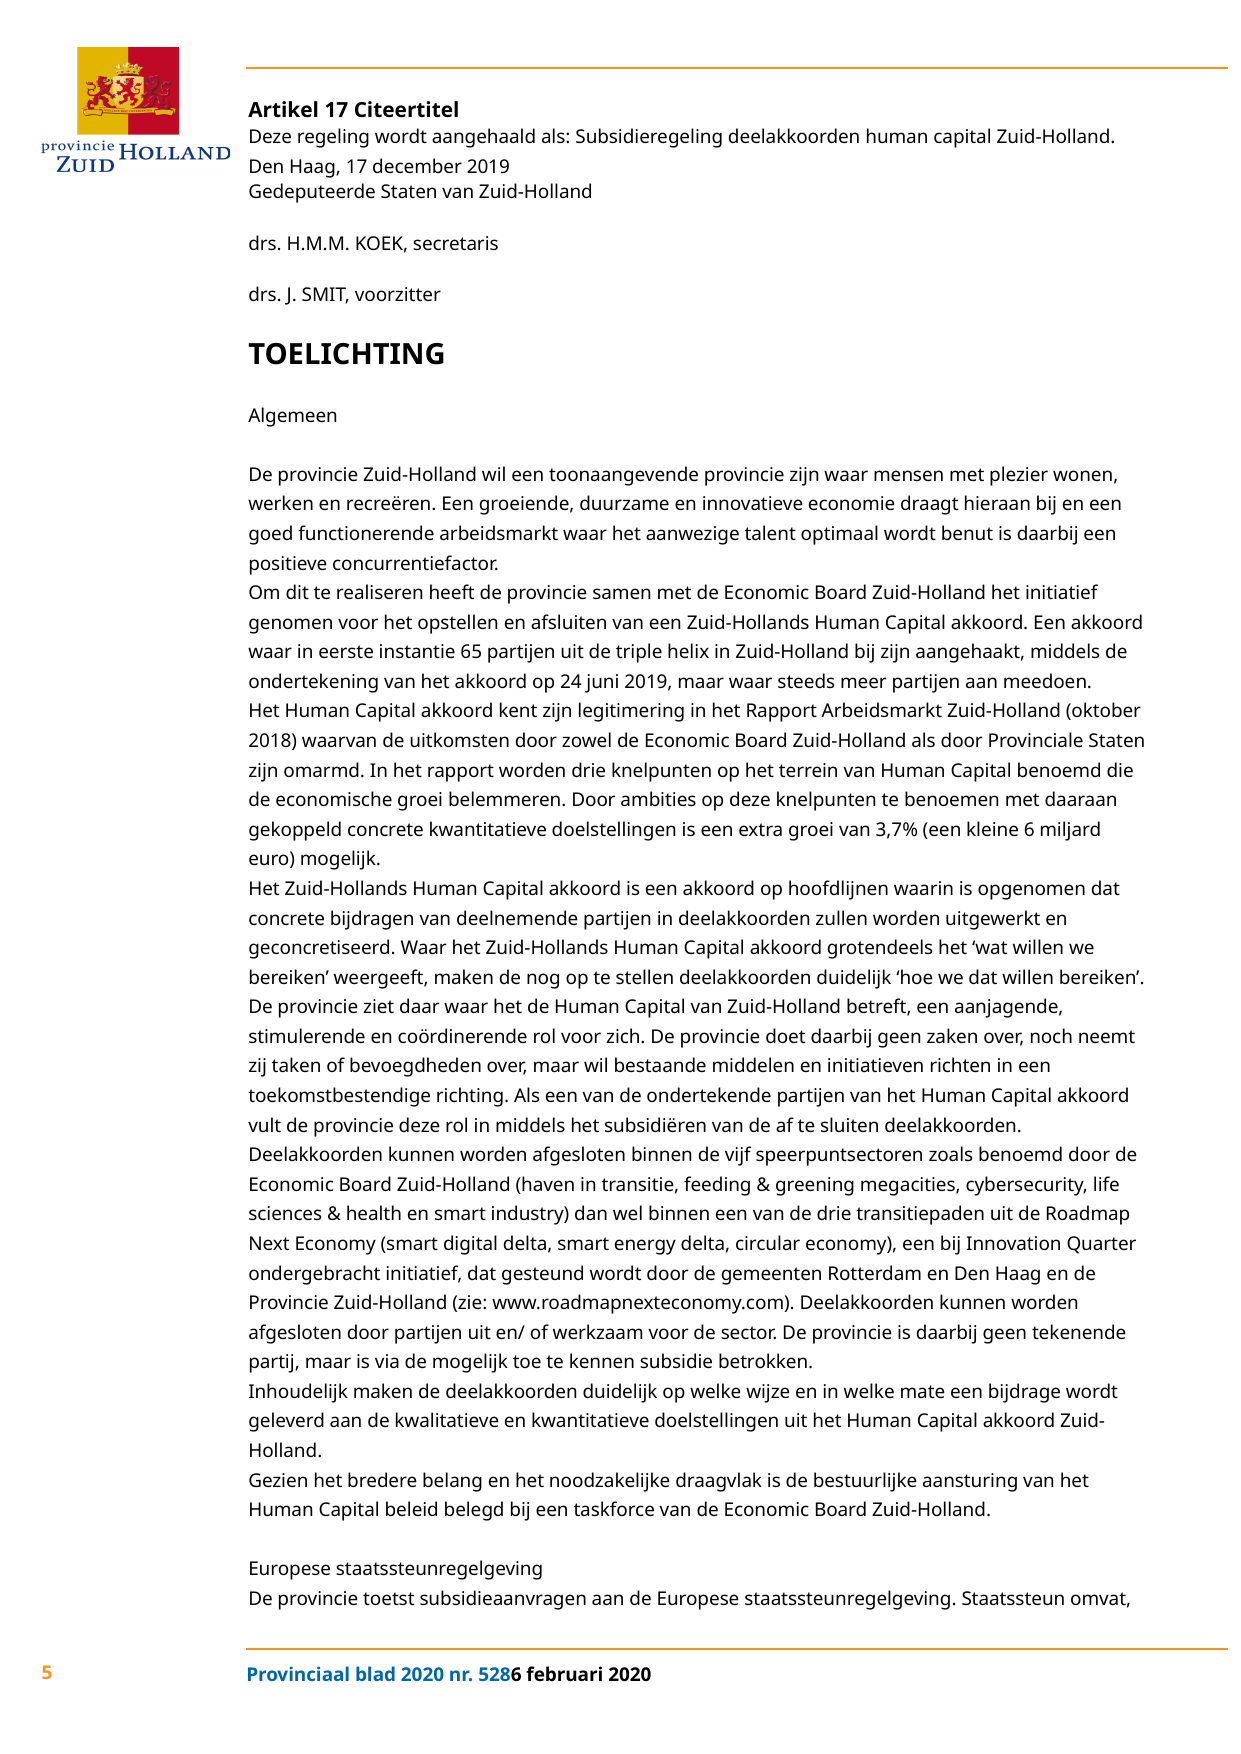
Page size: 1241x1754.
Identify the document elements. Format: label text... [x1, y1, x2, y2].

text Deelakkoorden kunnen worden afgesloten binnen de vijf speerpuntsectoren zoals benoemd door de Economic Board Zuid-Holland (haven in transitie, feeding & greening megacities, cybersecurity, life sciences & health en smart industry) dan wel binnen een van de drie transitiepaden uit de Roadmap Next Economy (smart digital delta, smart energy delta, circular economy), een bij Innovation Quarter ondergebracht initiatief, dat gesteund wordt door de gemeenten Rotterdam en Den Haag en de Provincie Zuid-Holland (zie: www.roadmapnexteconomy.com). Deelakkoorden kunnen worden afgesloten door partijen uit en/ of werkzaam voor de sector. De provincie is daarbij geen tekenende partij, maar is via de mogelijk toe te kennen subsidie betrokken. [248, 1141, 1152, 1374]
text Deze regeling wordt aangehaald als: Subsidieregeling deelakkoorden human capital Zuid-Holland. [248, 123, 1152, 149]
text De provincie ziet daar waar het de Human Capital van Zuid-Holland betreft, een aanjagende, stimulerende en coördinerende rol voor zich. De provincie doet daarbij geen zaken over, noch neemt zij taken of bevoegdheden over, maar wil bestaande middelen en initiatieven richten in een toekomstbestendige richting. Als een van de ondertekende partijen van het Human Capital akkoord vult de provincie deze rol in middels het subsidiëren van de af te sluiten deelakkoorden. [248, 993, 1152, 1137]
text TOELICHTING [248, 333, 1152, 373]
text Den Haag, 17 december 2019 [248, 153, 1152, 178]
text Inhoudelijk maken de deelakkoorden duidelijk op welke wijze en in welke mate een bijdrage wordt geleverd aan de kwalitatieve en kwantitatieve doelstellingen uit het Human Capital akkoord Zuid-Holland. [248, 1378, 1152, 1463]
text De provincie Zuid-Holland wil een toonaangevende provincie zijn waar mensen met plezier wonen, werken en recreëren. Een groeiende, duurzame en innovatieve economie draagt hieraan bij en een goed functionerende arbeidsmarkt waar het aanwezige talent optimaal wordt benut is daarbij een positieve concurrentiefactor. [248, 461, 1152, 575]
text Gedeputeerde Staten van Zuid-Holland [248, 178, 1152, 204]
text Gezien het bredere belang en het noodzakelijke draagvlak is de bestuurlijke aansturing van het Human Capital beleid belegd bij een taskforce van de Economic Board Zuid-Holland. [248, 1467, 1152, 1522]
text De provincie toetst subsidieaanvragen aan de Europese staatssteunregelgeving. Staatssteun omvat, [248, 1585, 1152, 1611]
text Het Zuid-Hollands Human Capital akkoord is een akkoord op hoofdlijnen waarin is opgenomen dat concrete bijdragen van deelnemende partijen in deelakkoorden zullen worden uitgewerkt en geconcretiseerd. Waar het Zuid-Hollands Human Capital akkoord grotendeels het ‘wat willen we bereiken’ weergeeft, maken de nog op te stellen deelakkoorden duidelijk ‘hoe we dat willen bereiken’. [248, 875, 1152, 989]
text Het Human Capital akkoord kent zijn legitimering in het Rapport Arbeidsmarkt Zuid-Holland (oktober 2018) waarvan de uitkomsten door zowel de Economic Board Zuid-Holland als door Provinciale Staten zijn omarmd. In het rapport worden drie knelpunten op het terrein van Human Capital benoemd die de economische groei belemmeren. Door ambities op deze knelpunten te benoemen met daaraan gekoppeld concrete kwantitatieve doelstellingen is een extra groei van 3,7% (een kleine 6 miljard euro) mogelijk. [248, 698, 1152, 871]
text Europese staatssteunregelgeving [248, 1556, 1152, 1581]
picture [41, 47, 231, 172]
text drs. J. SMIT, voorzitter [248, 281, 1152, 307]
text Algemeen [248, 402, 1152, 427]
text Artikel 17 Citeertitel [248, 95, 1152, 123]
text drs. H.M.M. KOEK, secretaris [248, 230, 1152, 256]
text Om dit te realiseren heeft de provincie samen met de Economic Board Zuid-Holland het initiatief genomen voor het opstellen en afsluiten van een Zuid-Hollands Human Capital akkoord. Een akkoord waar in eerste instantie 65 partijen uit de triple helix in Zuid-Holland bij zijn aangehaakt, middels de ondertekening van het akkoord op 24 juni 2019, maar waar steeds meer partijen aan meedoen. [248, 579, 1152, 694]
